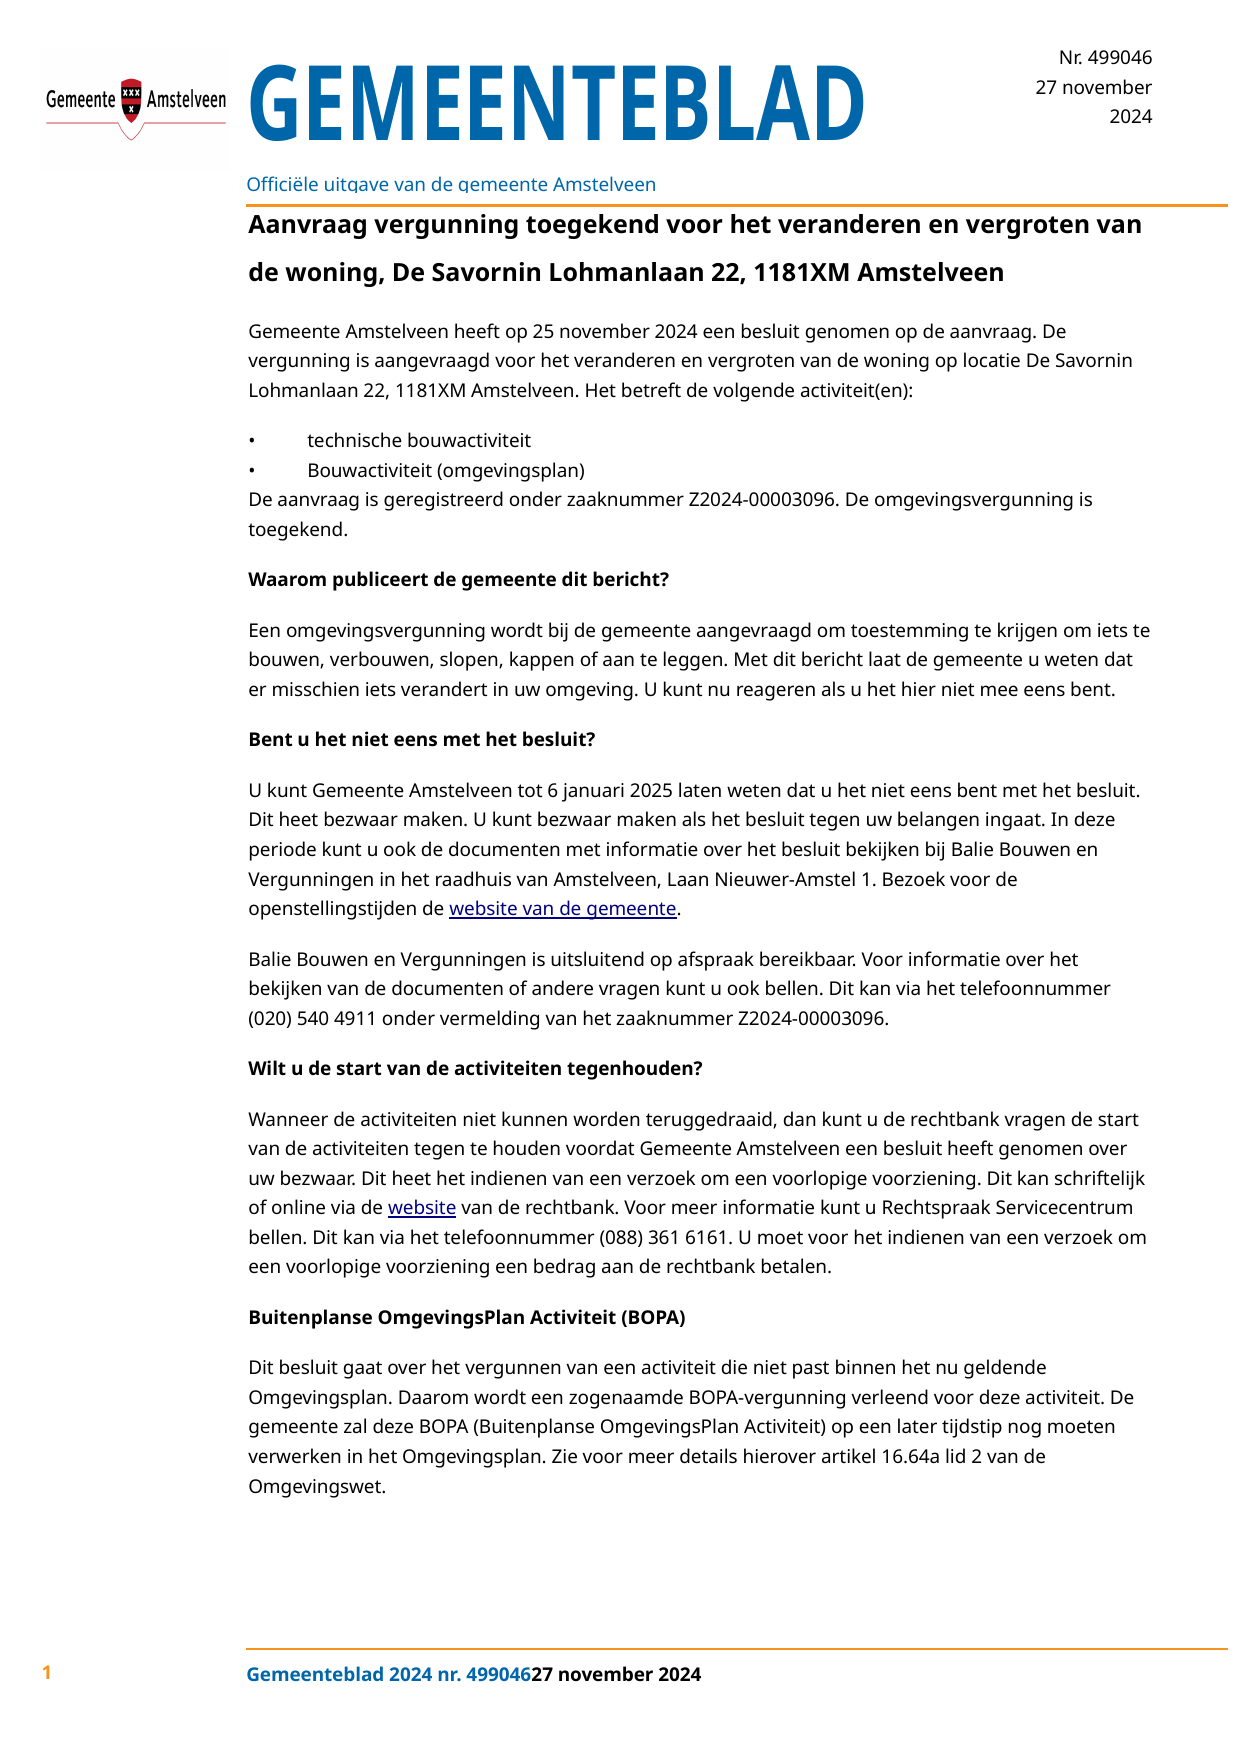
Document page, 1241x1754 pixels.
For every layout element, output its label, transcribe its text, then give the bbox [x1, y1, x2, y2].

list technische bouwactiviteit [248, 427, 1152, 453]
picture [41, 47, 231, 172]
text U kunt Gemeente Amstelveen tot 6 januari 2025 laten weten dat u het niet eens bent met het besluit. Dit heet bezwaar maken. U kunt bezwaar maken als het besluit tegen uw belangen ingaat. In deze periode kunt u ook de documenten met informatie over het besluit bekijken bij Balie Bouwen en Vergunningen in het raadhuis van Amstelveen, Laan Nieuwer-Amstel 1. Bezoek voor de openstellingstijden de website van de gemeente. [248, 777, 1152, 921]
text Wilt u de start van de activiteiten tegenhouden? [248, 1055, 1152, 1081]
text Bent u het niet eens met het besluit? [248, 727, 1152, 752]
list Bouwactiviteit (omgevingsplan) [248, 457, 1152, 483]
text Waarom publiceert de gemeente dit bericht? [248, 567, 1152, 592]
text Wanneer de activiteiten niet kunnen worden teruggedraaid, dan kunt u de rechtbank vragen de start van de activiteiten tegen te houden voordat Gemeente Amstelveen een besluit heeft genomen over uw bezwaar. Dit heet het indienen van een verzoek om een voorlopige voorziening. Dit kan schriftelijk of online via de website van de rechtbank. Voor meer informatie kunt u Rechtspraak Servicecentrum bellen. Dit kan via het telefoonnummer (088) 361 6161. U moet voor het indienen van een verzoek om een voorlopige voorziening een bedrag aan de rechtbank betalen. [248, 1106, 1152, 1279]
text Buitenplanse OmgevingsPlan Activiteit (BOPA) [248, 1304, 1152, 1330]
text De aanvraag is geregistreerd onder zaaknummer Z2024-00003096. De omgevingsvergunning is toegekend. [248, 487, 1152, 542]
text Aanvraag vergunning toegekend voor het veranderen en vergroten van de woning, De Savornin Lohmanlaan 22, 1181XM Amstelveen [248, 207, 1152, 288]
text Dit besluit gaat over het vergunnen van een activiteit die niet past binnen het nu geldende Omgevingsplan. Daarom wordt een zogenaamde BOPA-vergunning verleend voor deze activiteit. De gemeente zal deze BOPA (Buitenplanse OmgevingsPlan Activiteit) op een later tijdstip nog moeten verwerken in het Omgevingsplan. Zie voor meer details hierover artikel 16.64a lid 2 van de Omgevingswet. [248, 1354, 1152, 1499]
text Balie Bouwen en Vergunningen is uitsluitend op afspraak bereikbaar. Voor informatie over het bekijken van de documenten of andere vragen kunt u ook bellen. Dit kan via het telefoonnummer (020) 540 4911 onder vermelding van het zaaknummer Z2024-00003096. [248, 946, 1152, 1031]
text Gemeente Amstelveen heeft op 25 november 2024 een besluit genomen op de aanvraag. De vergunning is aangevraagd voor het veranderen en vergroten van de woning op locatie De Savornin Lohmanlaan 22, 1181XM Amstelveen. Het betreft de volgende activiteit(en): [248, 318, 1152, 403]
text Een omgevingsvergunning wordt bij de gemeente aangevraagd om toestemming te krijgen om iets te bouwen, verbouwen, slopen, kappen of aan te leggen. Met dit bericht laat de gemeente u weten dat er misschien iets verandert in uw omgeving. U kunt nu reageren als u het hier niet mee eens bent. [248, 617, 1152, 702]
